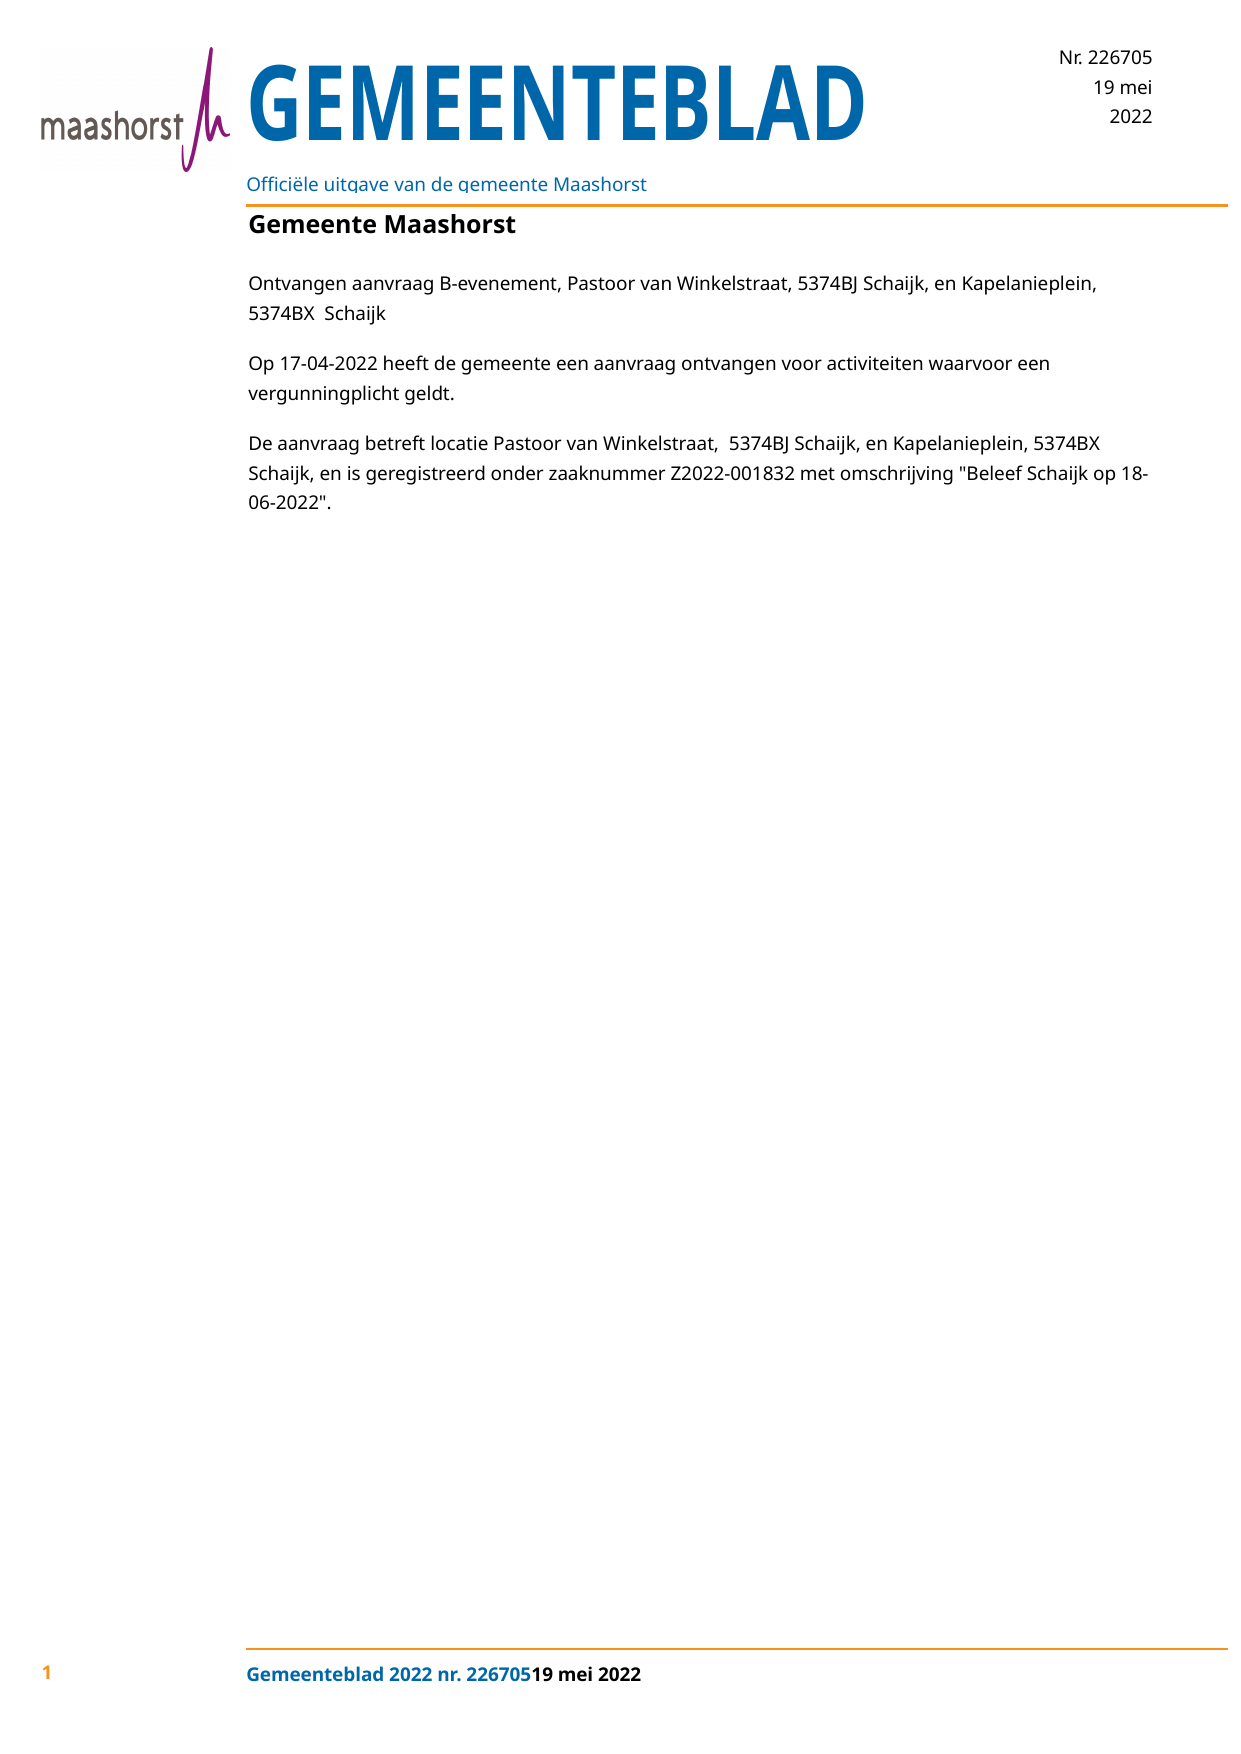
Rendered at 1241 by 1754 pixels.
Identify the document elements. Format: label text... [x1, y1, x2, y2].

text Gemeente Maashorst [248, 207, 1152, 241]
text Ontvangen aanvraag B-evenement, Pastoor van Winkelstraat, 5374BJ Schaijk, en Kapelanieplein, 5374BX Schaijk [248, 270, 1152, 326]
picture [41, 47, 231, 172]
text De aanvraag betreft locatie Pastoor van Winkelstraat, 5374BJ Schaijk, en Kapelanieplein, 5374BX Schaijk, en is geregistreerd onder zaaknummer Z2022-001832 met omschrijving "Beleef Schaijk op 18-06-2022". [248, 430, 1152, 515]
text Op 17-04-2022 heeft de gemeente een aanvraag ontvangen voor activiteiten waarvoor een vergunningplicht geldt. [248, 350, 1152, 406]
